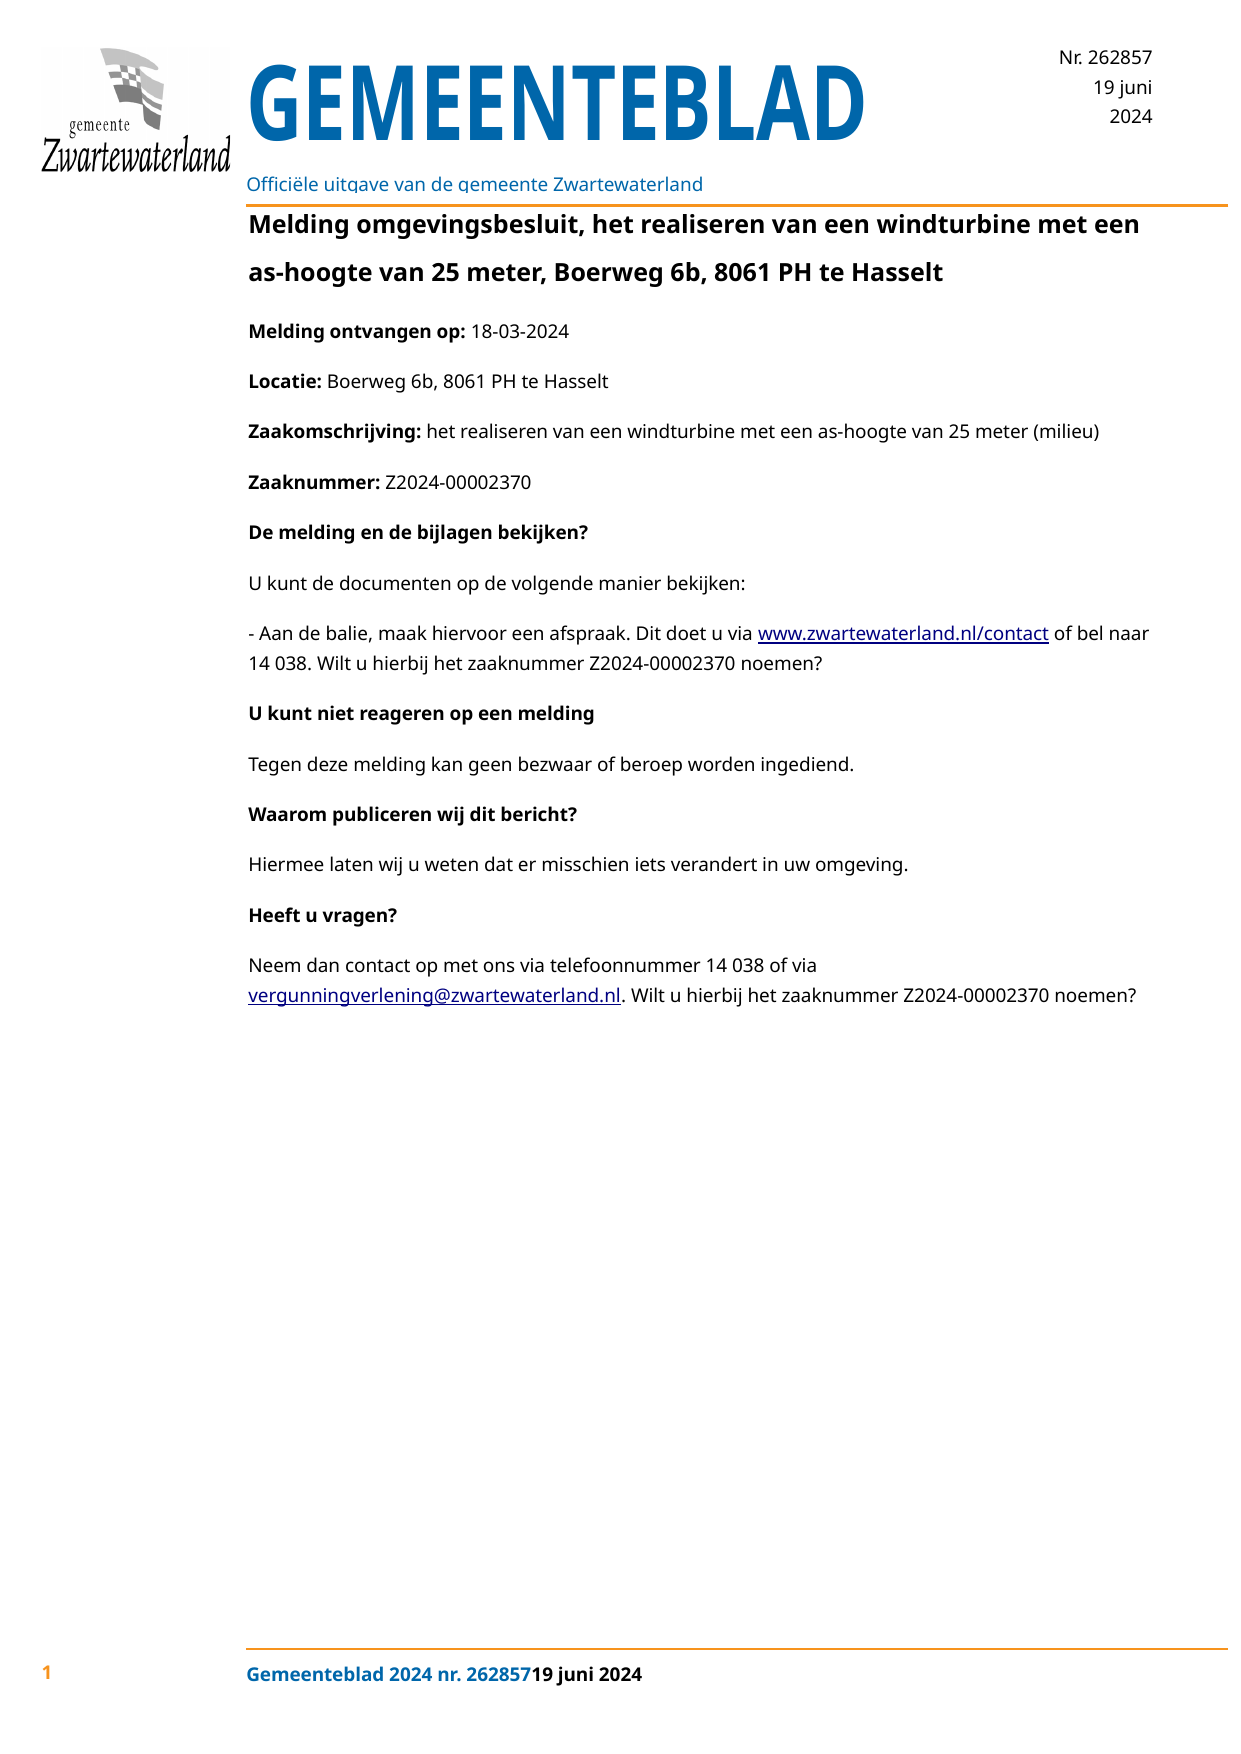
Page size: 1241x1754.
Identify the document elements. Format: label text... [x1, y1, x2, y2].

text Melding ontvangen op: 18-03-2024 [248, 318, 1152, 344]
text Tegen deze melding kan geen bezwaar of beroep worden ingediend. [248, 751, 1152, 777]
text Neem dan contact op met ons via telefoonnummer 14 038 of via vergunningverlening@zwartewaterland.nl. Wilt u hierbij het zaaknummer Z2024-00002370 noemen? [248, 952, 1152, 1008]
text De melding en de bijlagen bekijken? [248, 519, 1152, 545]
text Waarom publiceren wij dit bericht? [248, 801, 1152, 827]
text Heeft u vragen? [248, 902, 1152, 928]
text Zaaknummer: Z2024-00002370 [248, 469, 1152, 495]
text U kunt niet reageren op een melding [248, 700, 1152, 726]
text Hiermee laten wij u weten dat er misschien iets verandert in uw omgeving. [248, 852, 1152, 877]
text - Aan de balie, maak hiervoor een afspraak. Dit doet u via www.zwartewaterland.nl/contact of bel naar 14 038. Wilt u hierbij het zaaknummer Z2024-00002370 noemen? [248, 620, 1152, 676]
text Locatie: Boerweg 6b, 8061 PH te Hasselt [248, 368, 1152, 394]
picture [41, 47, 231, 172]
text U kunt de documenten op de volgende manier bekijken: [248, 570, 1152, 596]
text Zaakomschrijving: het realiseren van een windturbine met een as-hoogte van 25 meter (milieu) [248, 419, 1152, 444]
text Melding omgevingsbesluit, het realiseren van een windturbine met een as-hoogte van 25 meter, Boerweg 6b, 8061 PH te Hasselt [248, 207, 1152, 288]
